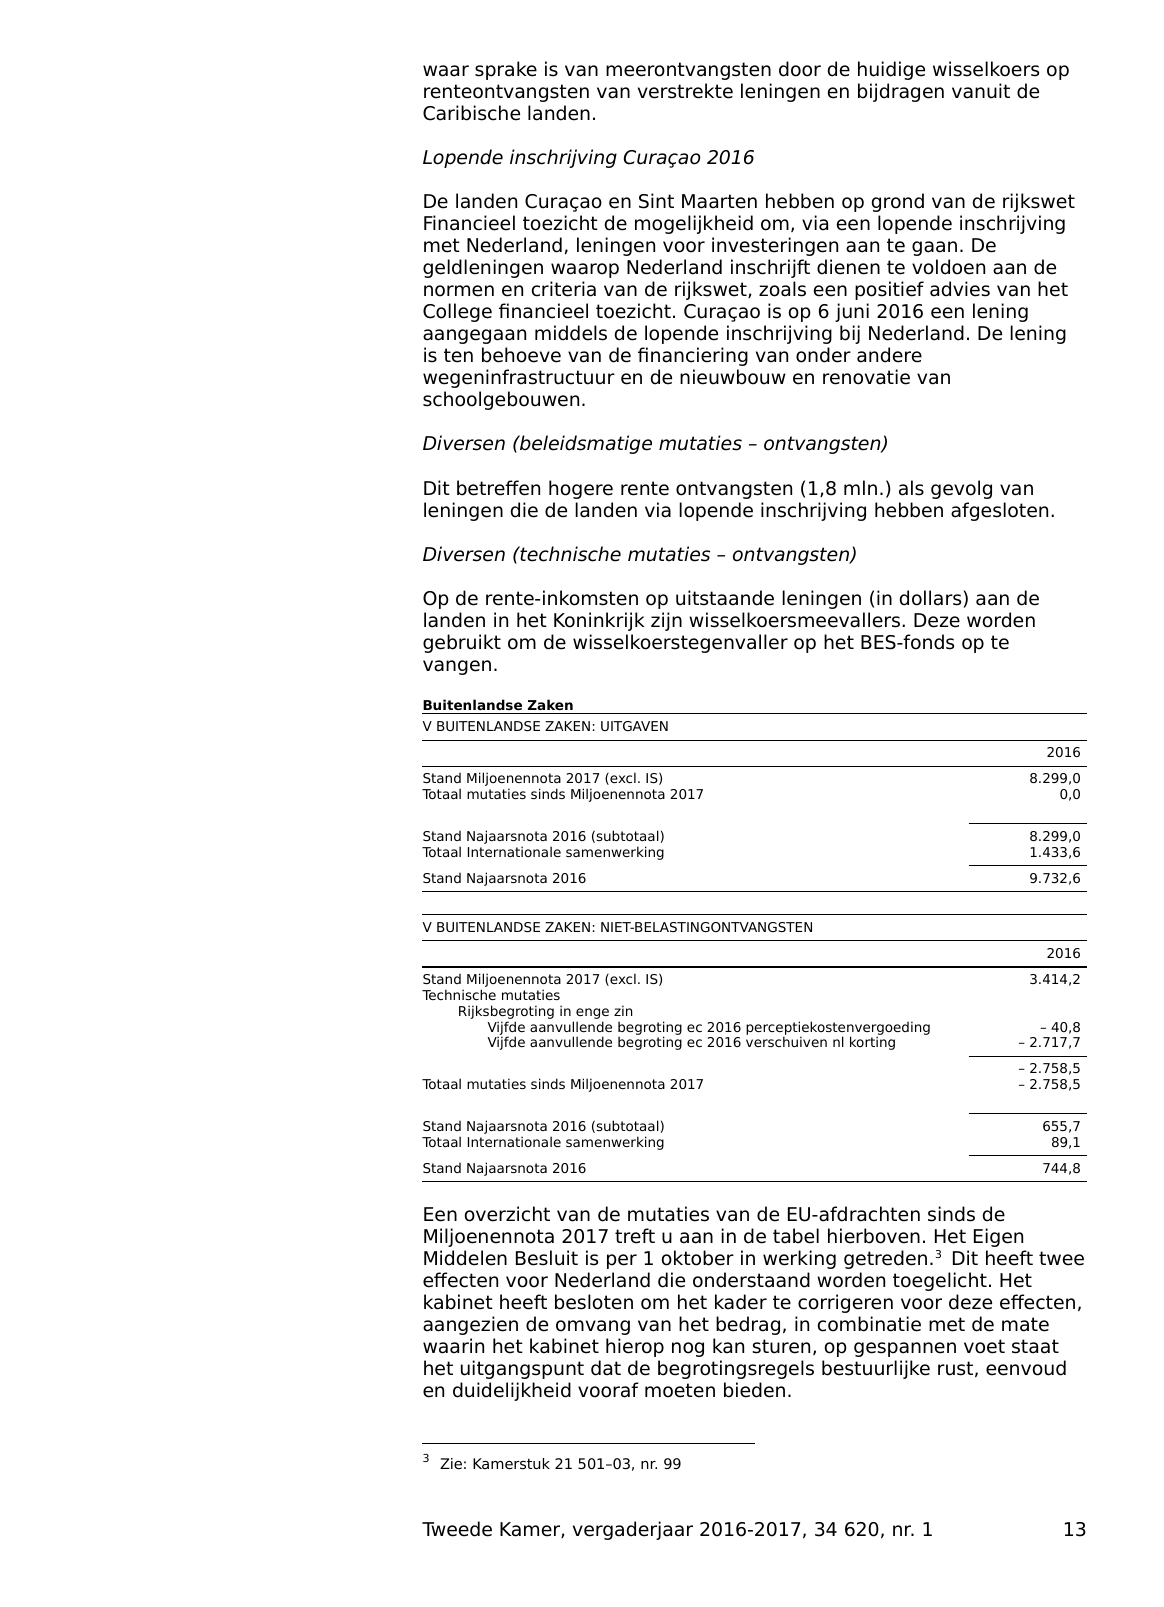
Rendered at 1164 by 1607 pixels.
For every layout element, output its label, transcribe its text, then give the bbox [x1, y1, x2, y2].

table_cell 2016 [969, 941, 1087, 966]
table_cell 2016 [969, 741, 1087, 766]
table_cell Stand Miljoenennota 2017 (excl. IS) [422, 968, 968, 988]
table_cell 3.414,2 [969, 968, 1087, 988]
text Op de rente-inkomsten op uitstaande leningen (in dollars) aan de landen in het Koninkrijk zijn wisselkoersmeevallers. Deze worden gebruikt om de wisselkoerstegenvaller op het BES-fonds op te vangen. [422, 588, 1087, 676]
table_cell Vijfde aanvullende begroting ec 2016 perceptiekostenvergoeding [481, 1019, 968, 1035]
text De landen Curaçao en Sint Maarten hebben op grond van de rijkswet Financieel toezicht de mogelijkheid om, via een lopende inschrijving met Nederland, leningen voor investeringen aan te gaan. De geldleningen waarop Nederland inschrijft dienen te voldoen aan de normen en criteria van de rijkswet, zoals een positief advies van het College financieel toezicht. Curaçao is op 6 juni 2016 een lening aangegaan middels de lopende inschrijving bij Nederland. De lening is ten behoeve van de financiering van onder andere wegeninfrastructuur en de nieuwbouw en renovatie van schoolgebouwen. [422, 191, 1087, 411]
table_header Buitenlandse Zaken [422, 698, 1087, 713]
table_cell [422, 941, 452, 966]
table_header V BUITENLANDSE ZAKEN: NIET-BELASTINGONTVANGSTEN [422, 915, 968, 940]
table_cell [481, 941, 968, 966]
table_cell [422, 1093, 452, 1113]
table_header [969, 915, 1087, 940]
table_cell 744,8 [969, 1156, 1087, 1181]
table_cell 8.299,0 [969, 767, 1087, 787]
text waar sprake is van meerontvangsten door de huidige wisselkoers op renteontvangsten van verstrekte leningen en bijdragen vanuit de Caribische landen. [422, 59, 1087, 125]
table_cell Totaal Internationale samenwerking [422, 845, 968, 865]
table_cell – 2.758,5 [969, 1077, 1087, 1093]
table_cell 89,1 [969, 1135, 1087, 1155]
text Een overzicht van de mutaties van de EU-afdrachten sinds de Miljoenennota 2017 treft u aan in de tabel hierboven. Het Eigen Middelen Besluit is per 1 oktober in werking getreden. Dit heeft twee effecten voor Nederland die onderstaand worden toegelicht. Het kabinet heeft besloten om het kader te corrigeren voor deze effecten, aangezien de omvang van het bedrag, in combinatie met de mate waarin het kabinet hierop nog kan sturen, op gespannen voet staat het uitgangspunt dat de begrotingsregels bestuurlijke rust, eenvoud en duidelijkheid vooraf moeten bieden. [422, 1204, 1087, 1402]
table_cell [452, 1093, 481, 1113]
table_cell [422, 1056, 452, 1077]
table_cell Stand Miljoenennota 2017 (excl. IS) [422, 767, 968, 787]
table_cell 655,7 [969, 1114, 1087, 1134]
table_cell Technische mutaties [422, 988, 968, 1004]
table_cell Totaal Internationale samenwerking [422, 1135, 968, 1155]
table_cell [481, 1093, 968, 1113]
table_cell V BUITENLANDSE ZAKEN: UITGAVEN [422, 714, 968, 739]
table_cell Rijksbegroting in enge zin [452, 1004, 968, 1019]
table_cell [452, 1035, 481, 1056]
table_cell [481, 1056, 968, 1077]
table_cell 8.299,0 [969, 824, 1087, 845]
table_cell [422, 1019, 452, 1035]
text Zie: Kamerstuk 21 501–03, nr. 99 [422, 1452, 1087, 1474]
table_cell Stand Najaarsnota 2016 (subtotaal) [422, 1113, 968, 1134]
table_cell [969, 714, 1087, 739]
subtitle Lopende inschrijving Curaçao 2016 [422, 147, 1087, 169]
table_cell Totaal mutaties sinds Miljoenennota 2017 [422, 1077, 968, 1093]
table_cell [452, 1056, 481, 1077]
table_cell Stand Najaarsnota 2016 [422, 865, 968, 891]
subtitle Diversen (technische mutaties – ontvangsten) [422, 544, 1087, 566]
table_cell [969, 1093, 1087, 1113]
text Dit betreffen hogere rente ontvangsten (1,8 mln.) als gevolg van leningen die de landen via lopende inschrijving hebben afgesloten. [422, 477, 1087, 521]
table_cell [969, 1004, 1087, 1019]
table_cell – 40,8 [969, 1019, 1087, 1035]
table_cell [422, 741, 968, 766]
subtitle Diversen (beleidsmatige mutaties – ontvangsten) [422, 433, 1087, 455]
table_cell 9.732,6 [969, 866, 1087, 891]
table_cell [422, 803, 968, 823]
table_cell [969, 988, 1087, 1004]
table_cell Vijfde aanvullende begroting ec 2016 verschuiven nl korting [481, 1035, 968, 1056]
table_cell – 2.717,7 [969, 1035, 1087, 1056]
table_cell Totaal mutaties sinds Miljoenennota 2017 [422, 787, 968, 803]
table_cell [452, 941, 481, 966]
table_cell 1.433,6 [969, 845, 1087, 865]
table_cell [452, 1019, 481, 1035]
table_cell [969, 803, 1087, 823]
table_cell 0,0 [969, 787, 1087, 803]
table_cell [422, 1004, 452, 1019]
table_cell [422, 1035, 452, 1056]
table_cell – 2.758,5 [969, 1057, 1087, 1077]
table_cell Stand Najaarsnota 2016 [422, 1155, 968, 1181]
table_cell Stand Najaarsnota 2016 (subtotaal) [422, 823, 968, 845]
